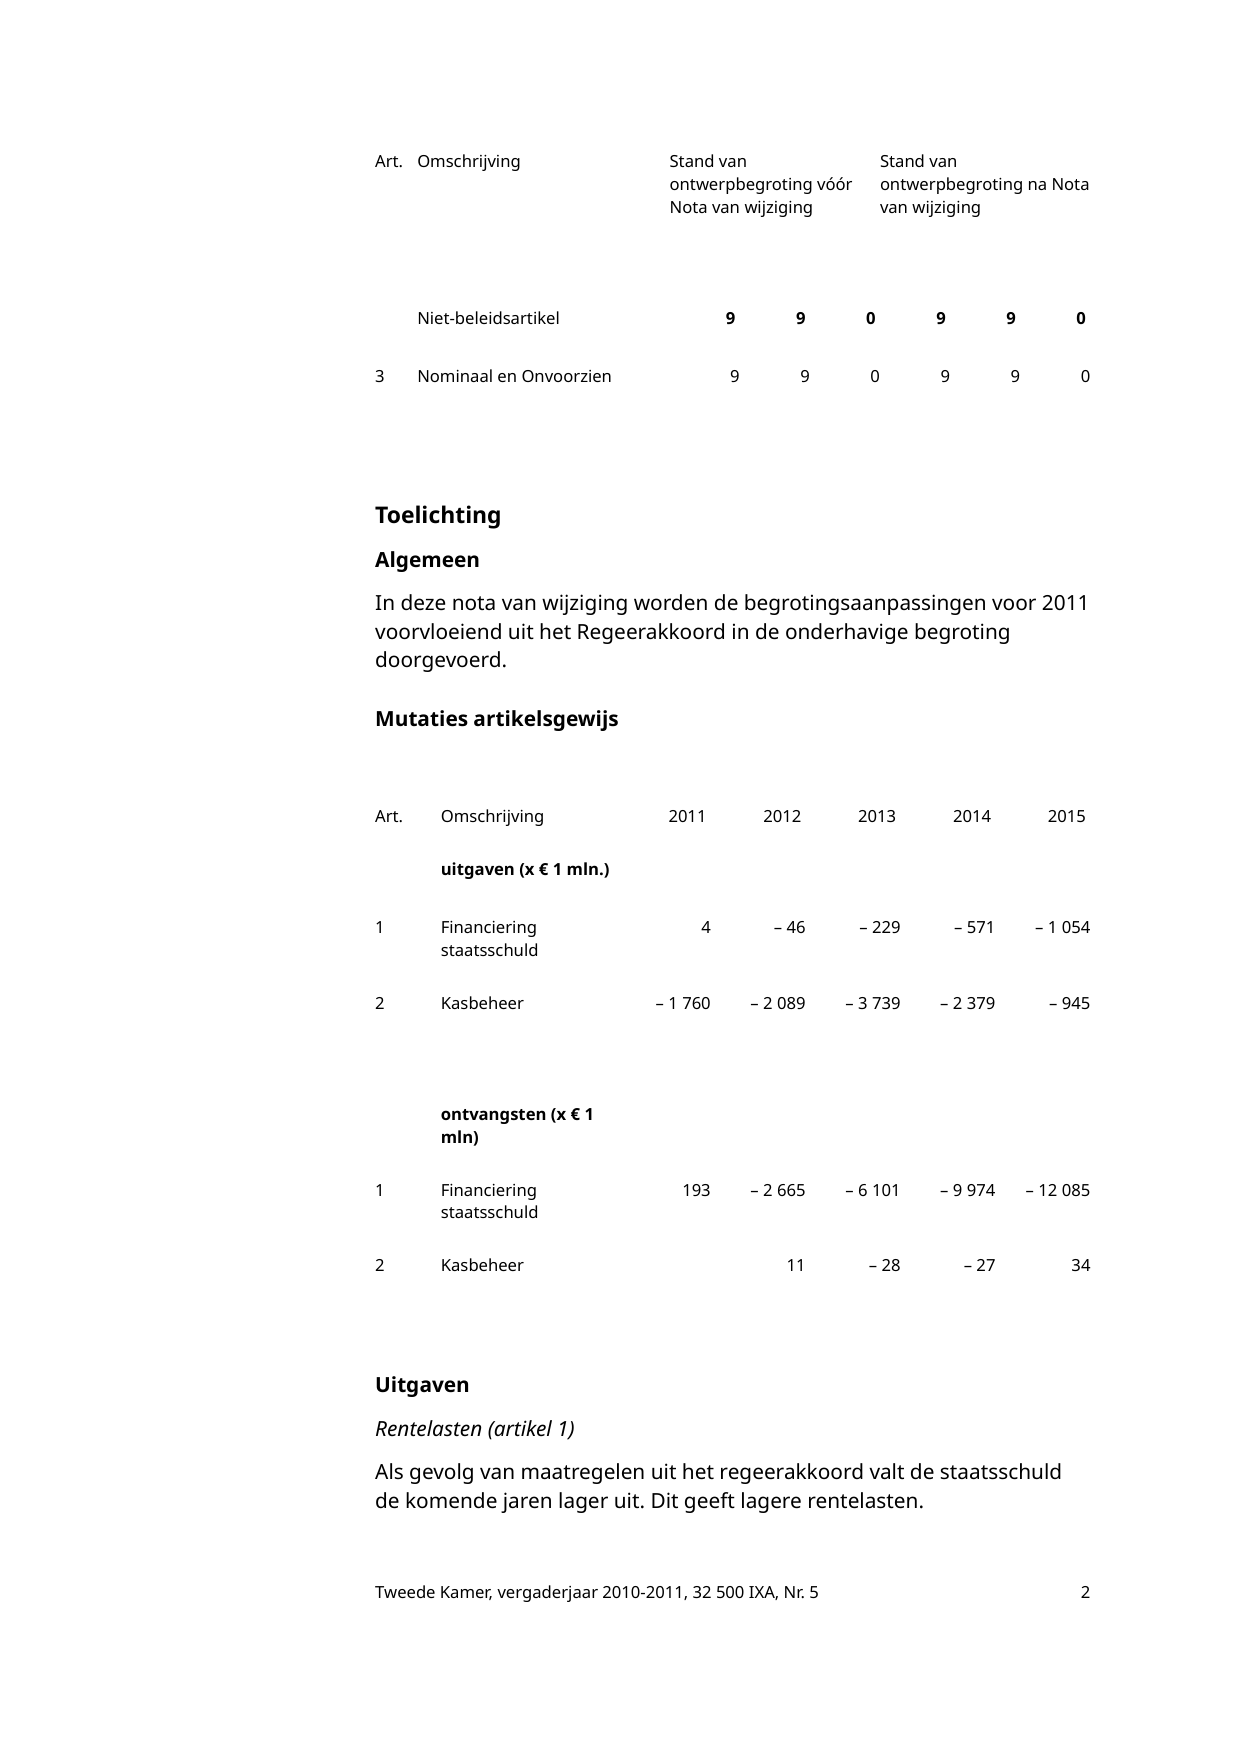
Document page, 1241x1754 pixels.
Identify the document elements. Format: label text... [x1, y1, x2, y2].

table_cell Niet-beleidsartikel [417, 307, 669, 365]
table_cell Kasbeheer [441, 992, 616, 1044]
table_cell – 9 974 [900, 1178, 995, 1253]
table_cell [711, 1103, 805, 1178]
table_cell – 28 [805, 1254, 900, 1312]
table_cell [805, 1103, 900, 1178]
table_cell [616, 1044, 711, 1103]
table_cell 0 [1020, 307, 1090, 365]
table_cell 0 [810, 307, 880, 365]
table_cell – 2 089 [711, 992, 805, 1044]
table_cell – 229 [805, 916, 900, 992]
table_cell – 6 101 [805, 1178, 900, 1253]
subtitle Toelichting [375, 499, 1090, 530]
table_cell 3 [375, 365, 417, 418]
table_cell 9 [740, 307, 809, 365]
table_cell 193 [616, 1178, 711, 1253]
table_cell [375, 307, 417, 365]
table_cell [950, 248, 1020, 307]
table_cell [441, 1044, 616, 1103]
table_cell [900, 858, 995, 916]
text Als gevolg van maatregelen uit het regeerakkoord valt de staatsschuld de komende jaren lager uit. Dit geeft lagere rentelasten. [375, 1457, 1090, 1514]
table_cell [805, 1044, 900, 1103]
table_cell 2 [375, 992, 441, 1044]
table_cell [995, 858, 1090, 916]
table_cell 0 [1020, 365, 1090, 418]
table_header Omschrijving [441, 805, 616, 858]
table_header 2013 [805, 805, 900, 858]
table_cell [740, 248, 809, 307]
table_cell – 1 054 [995, 916, 1090, 992]
table_cell 1 [375, 916, 441, 992]
table_cell 0 [810, 365, 880, 418]
table_cell 4 [616, 916, 711, 992]
table_cell – 1 760 [616, 992, 711, 1044]
table_cell [711, 858, 805, 916]
text Uitgaven [375, 1370, 1090, 1399]
table_cell [616, 1103, 711, 1178]
table_cell Financiering staatsschuld [441, 916, 616, 992]
table_cell 9 [880, 365, 950, 418]
table_header 2015 [995, 805, 1090, 858]
table_cell [880, 248, 950, 307]
table_cell 11 [711, 1254, 805, 1312]
table_cell 9 [880, 307, 950, 365]
table_cell [810, 248, 880, 307]
table_header Stand van ontwerpbegroting vóór Nota van wijziging [669, 150, 880, 248]
table_cell [1020, 248, 1090, 307]
table_cell [417, 248, 669, 307]
table_cell 34 [995, 1254, 1090, 1312]
table_cell – 2 379 [900, 992, 995, 1044]
table_cell [616, 1254, 711, 1312]
table_header Omschrijving [417, 150, 669, 248]
text Algemeen [375, 545, 1090, 573]
table_cell [995, 1044, 1090, 1103]
table_header 2011 [616, 805, 711, 858]
table_cell – 2 665 [711, 1178, 805, 1253]
table_cell uitgaven (x € 1 mln.) [441, 858, 616, 916]
table_cell [711, 1044, 805, 1103]
table_cell Nominaal en Onvoorzien [417, 365, 669, 418]
table_header 2014 [900, 805, 995, 858]
table_cell – 3 739 [805, 992, 900, 1044]
table_cell 9 [669, 365, 739, 418]
table_cell [375, 1103, 441, 1178]
table_header Art. [375, 805, 441, 858]
table_cell [805, 858, 900, 916]
table_cell [616, 858, 711, 916]
table_cell Financiering staatsschuld [441, 1178, 616, 1253]
text Mutaties artikelsgewijs [375, 704, 1090, 732]
table_cell [375, 1044, 441, 1103]
table_cell [375, 248, 417, 307]
table_cell [375, 858, 441, 916]
table_cell [900, 1044, 995, 1103]
text Rentelasten (artikel 1) [375, 1414, 1090, 1442]
table_cell 2 [375, 1254, 441, 1312]
table_cell – 12 085 [995, 1178, 1090, 1253]
table_cell 9 [740, 365, 809, 418]
table_cell ontvangsten (x € 1 mln) [441, 1103, 616, 1178]
table_header Stand van ontwerpbegroting na Nota van wijziging [880, 150, 1090, 248]
table_header 2012 [711, 805, 805, 858]
table_cell [995, 1103, 1090, 1178]
table_cell Kasbeheer [441, 1254, 616, 1312]
table_cell 9 [669, 307, 739, 365]
table_cell – 571 [900, 916, 995, 992]
table_cell – 945 [995, 992, 1090, 1044]
table_header Art. [375, 150, 417, 248]
table_cell 9 [950, 307, 1020, 365]
table_cell – 27 [900, 1254, 995, 1312]
table_cell 9 [950, 365, 1020, 418]
table_cell – 46 [711, 916, 805, 992]
table_cell [900, 1103, 995, 1178]
text In deze nota van wijziging worden de begrotingsaanpassingen voor 2011 voorvloeiend uit het Regeerakkoord in de onderhavige begroting doorgevoerd. [375, 588, 1090, 674]
table_cell 1 [375, 1178, 441, 1253]
table_cell [669, 248, 739, 307]
